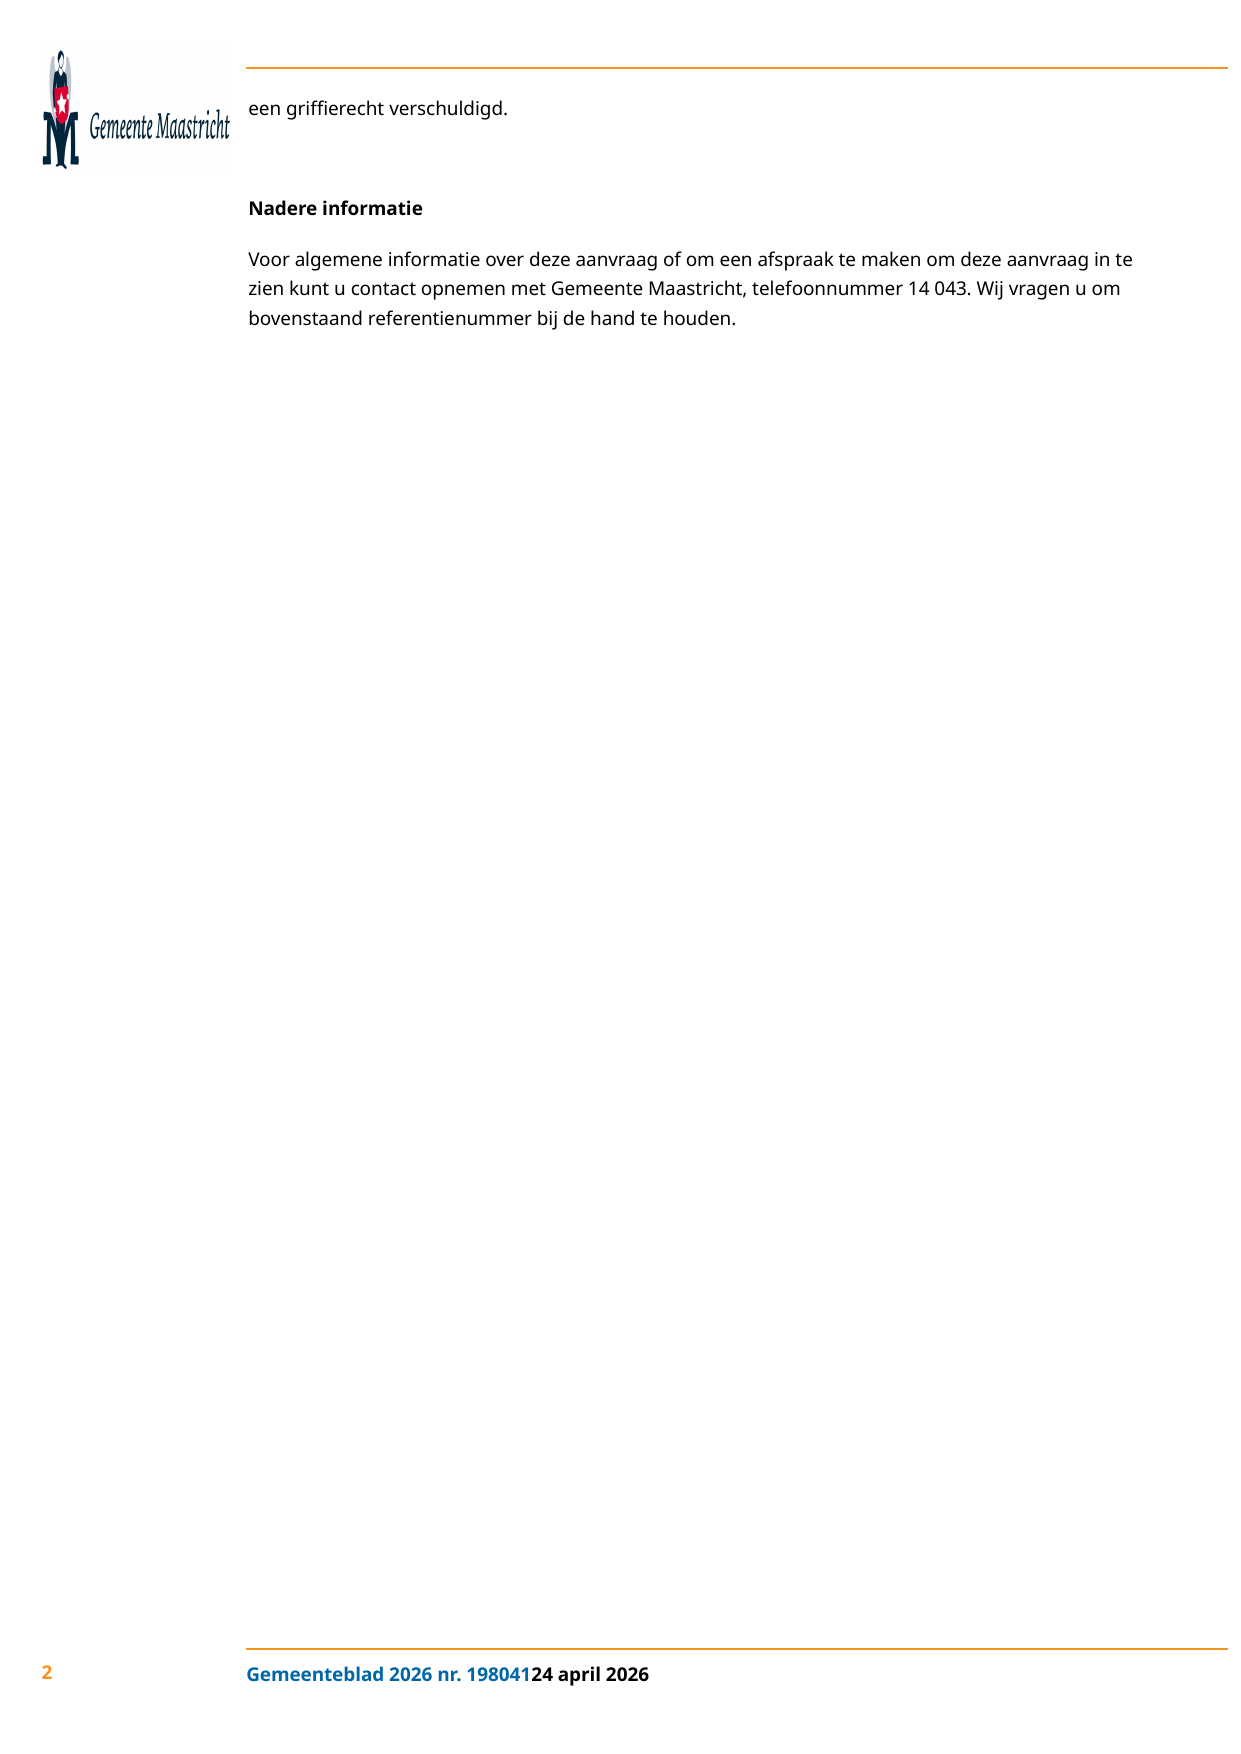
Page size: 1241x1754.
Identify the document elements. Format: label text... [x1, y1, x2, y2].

picture [41, 47, 231, 172]
text Nadere informatie [248, 196, 1152, 221]
text Voor algemene informatie over deze aanvraag of om een afspraak te maken om deze aanvraag in te zien kunt u contact opnemen met Gemeente Maastricht, telefoonnummer 14 043. Wij vragen u om bovenstaand referentienummer bij de hand te houden. [248, 246, 1152, 331]
text een griffierecht verschuldigd. [248, 95, 1152, 121]
